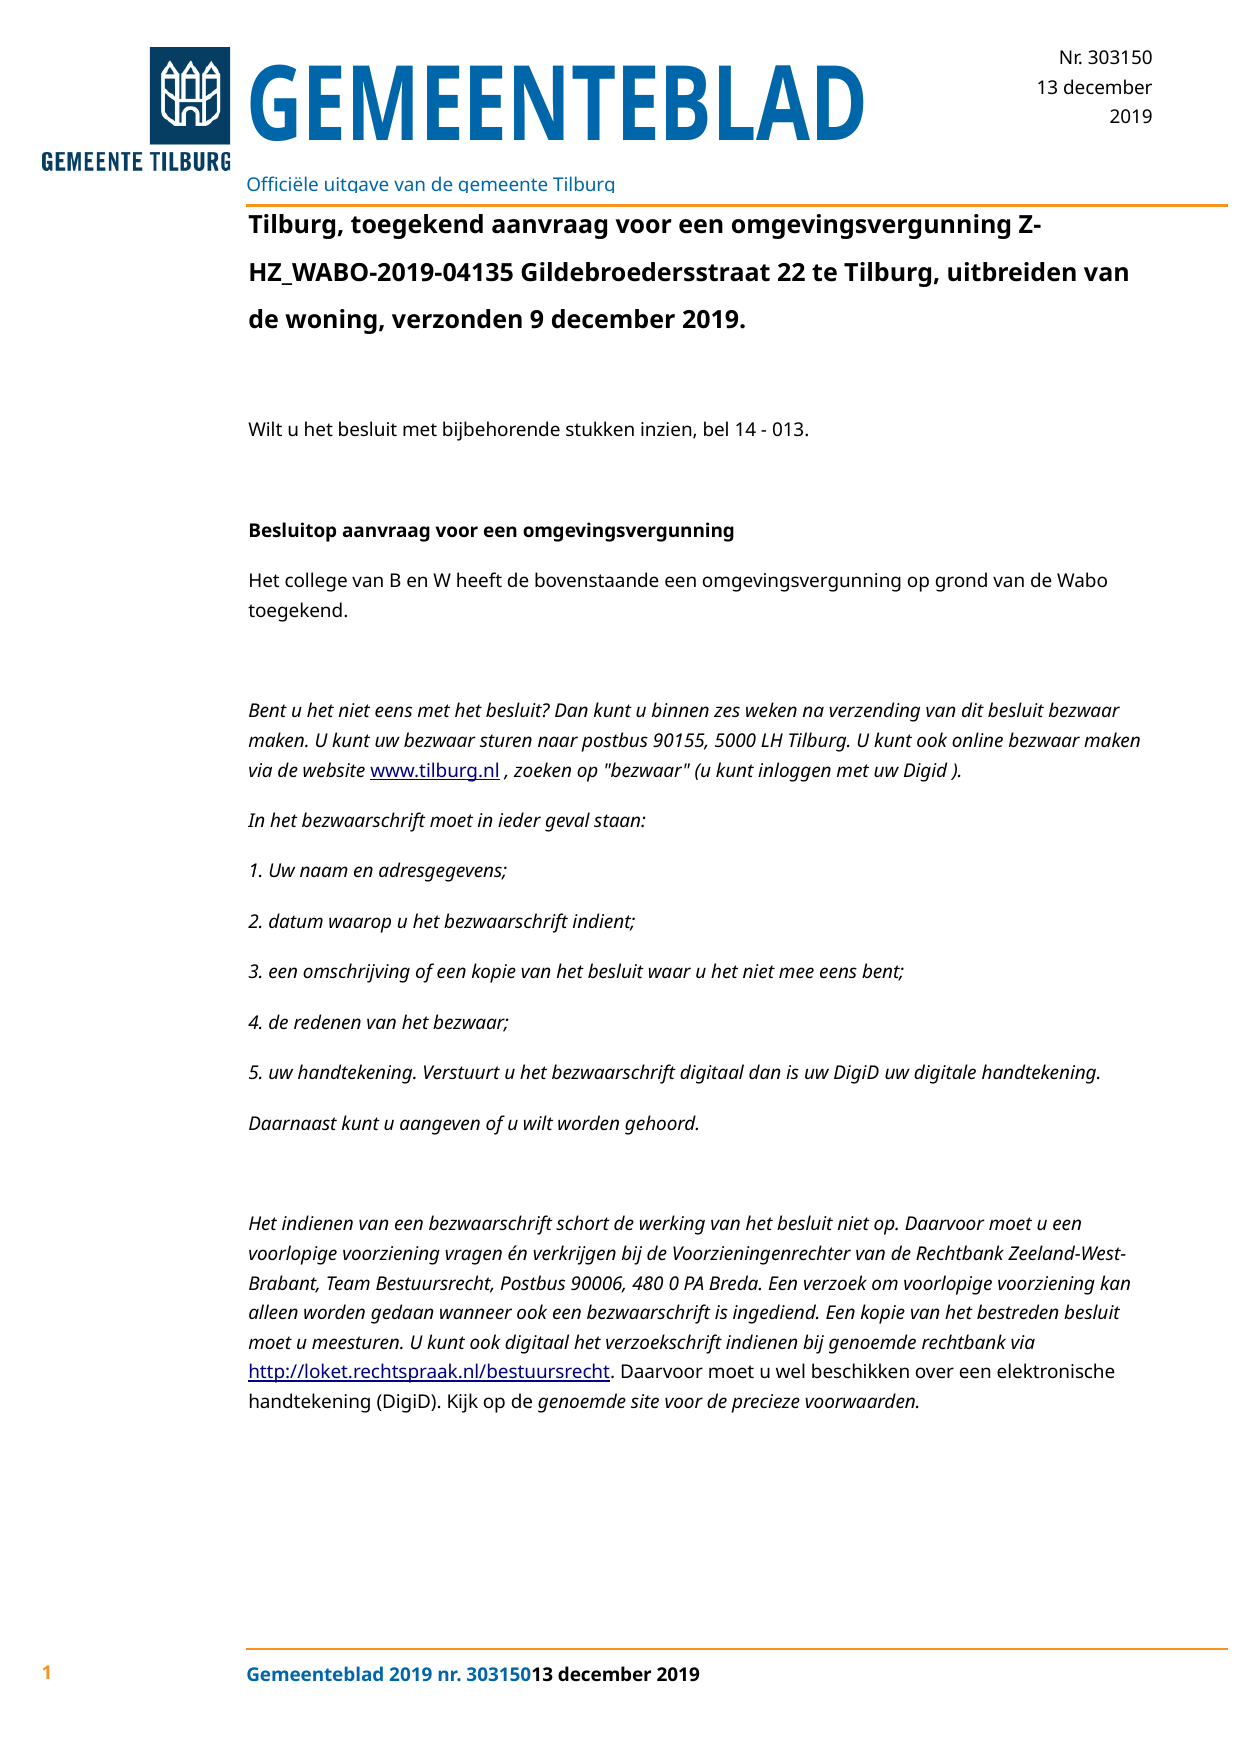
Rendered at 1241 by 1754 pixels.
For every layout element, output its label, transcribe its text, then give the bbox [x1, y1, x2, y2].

text 5. uw handtekening. Verstuurt u het bezwaarschrift digitaal dan is uw DigiD uw digitale handtekening. [248, 1059, 1152, 1085]
text Tilburg, toegekend aanvraag voor een omgevingsvergunning Z-HZ_WABO-2019-04135 Gildebroedersstraat 22 te Tilburg, uitbreiden van de woning, verzonden 9 december 2019. [248, 207, 1152, 336]
text Het indienen van een bezwaarschrift schort de werking van het besluit niet op. Daarvoor moet u een voorlopige voorziening vragen én verkrijgen bij de Voorzieningenrechter van de Rechtbank Zeeland-West-Brabant, Team Bestuursrecht, Postbus 90006, 480 0 PA Breda. Een verzoek om voorlopige voorziening kan alleen worden gedaan wanneer ook een bezwaarschrift is ingediend. Een kopie van het bestreden besluit moet u meesturen. U kunt ook digitaal het verzoekschrift indienen bij genoemde rechtbank via http://loket.rechtspraak.nl/bestuursrecht. Daarvoor moet u wel beschikken over een elektronische handtekening (DigiD). Kijk op de genoemde site voor de precieze voorwaarden. [248, 1211, 1152, 1414]
text Besluitop aanvraag voor een omgevingsvergunning [248, 517, 1152, 542]
text Daarnaast kunt u aangeven of u wilt worden gehoord. [248, 1110, 1152, 1135]
text In het bezwaarschrift moet in ieder geval staan: [248, 807, 1152, 833]
text 3. een omschrijving of een kopie van het besluit waar u het niet mee eens bent; [248, 958, 1152, 984]
text 4. de redenen van het bezwaar; [248, 1009, 1152, 1034]
text 1. Uw naam en adresgegevens; [248, 858, 1152, 883]
text Het college van B en W heeft de bovenstaande een omgevingsvergunning op grond van de Wabo toegekend. [248, 567, 1152, 622]
picture [41, 47, 231, 172]
text 2. datum waarop u het bezwaarschrift indient; [248, 908, 1152, 934]
text Wilt u het besluit met bijbehorende stukken inzien, bel 14 - 013. [248, 416, 1152, 442]
text Bent u het niet eens met het besluit? Dan kunt u binnen zes weken na verzending van dit besluit bezwaar maken. U kunt uw bezwaar sturen naar postbus 90155, 5000 LH Tilburg. U kunt ook online bezwaar maken via de website www.tilburg.nl , zoeken op "bezwaar" (u kunt inloggen met uw Digid ). [248, 698, 1152, 782]
